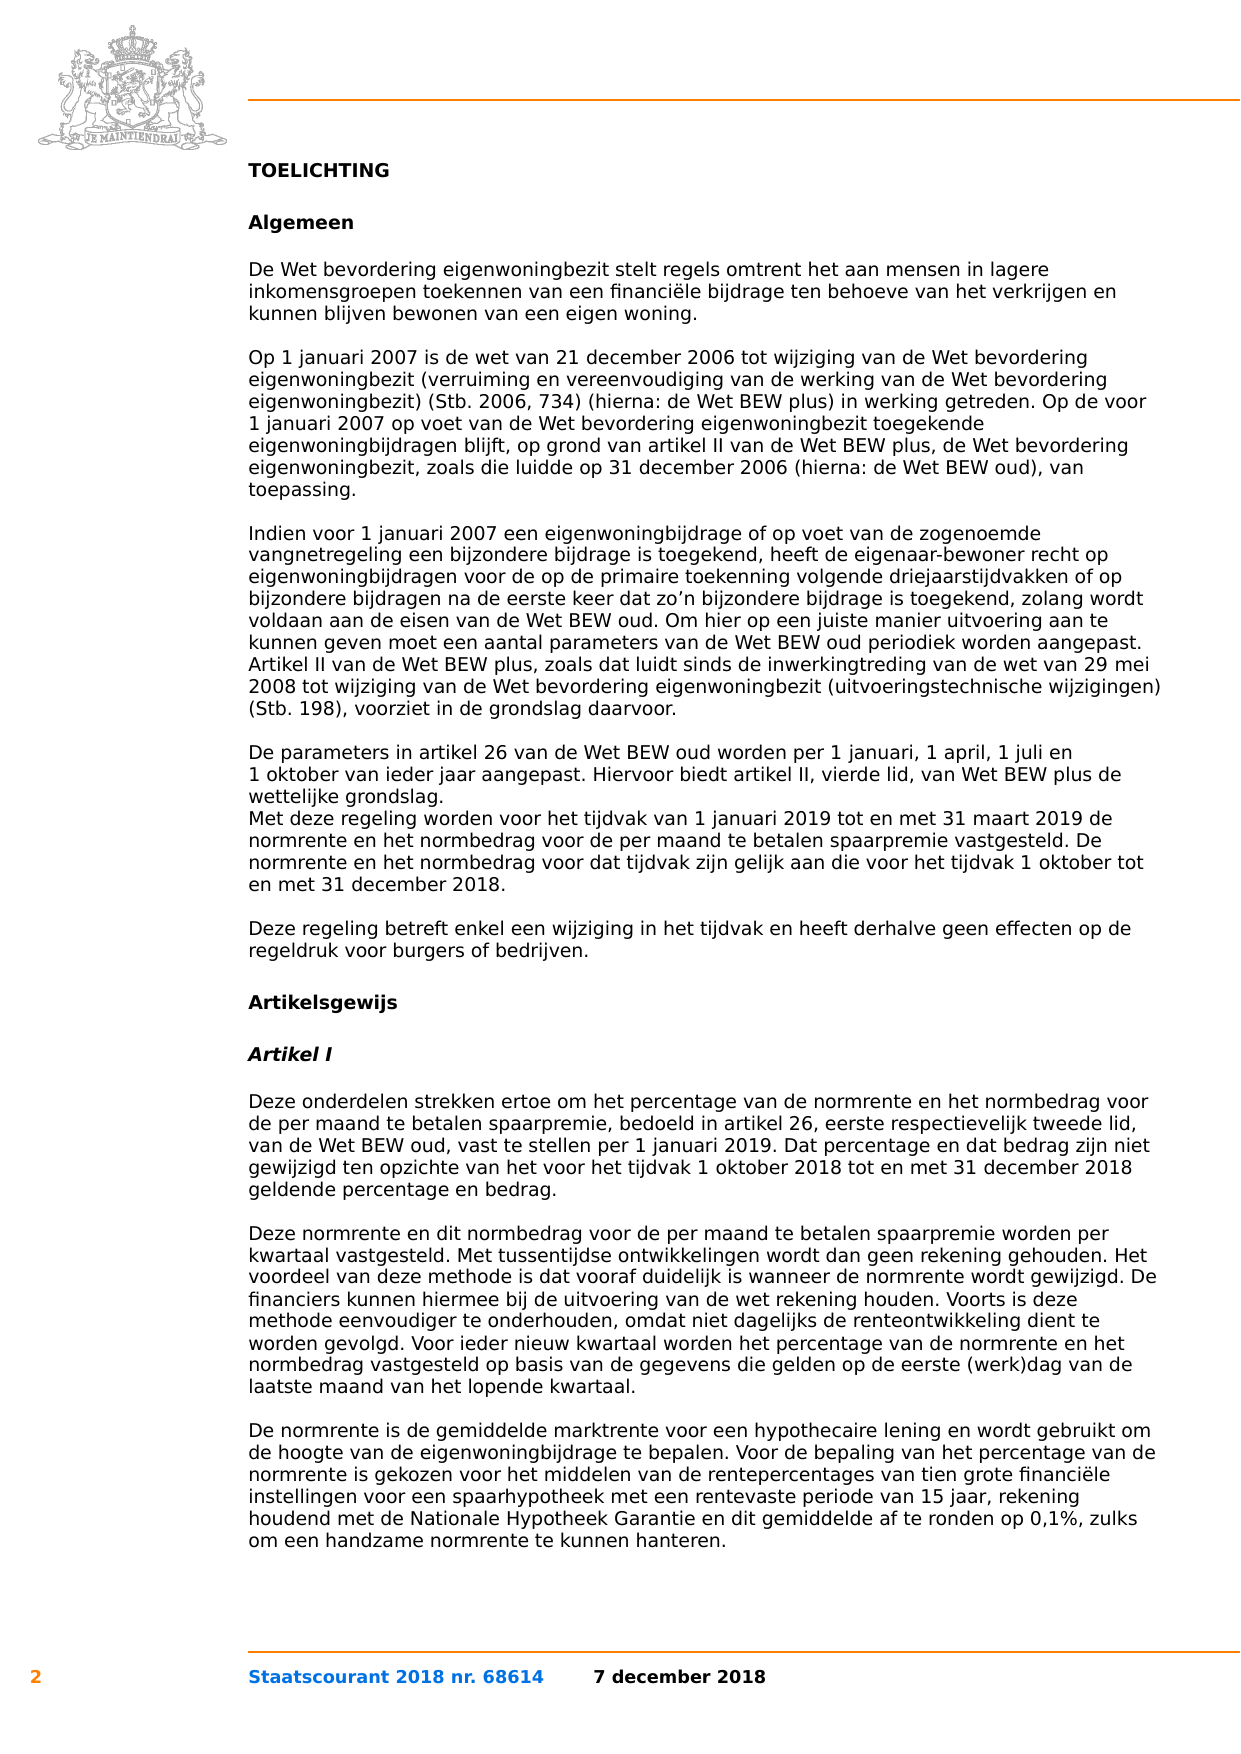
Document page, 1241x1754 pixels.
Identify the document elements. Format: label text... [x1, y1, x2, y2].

subtitle TOELICHTING [248, 160, 1163, 182]
text Op 1 januari 2007 is de wet van 21 december 2006 tot wijziging van de Wet bevordering eigenwoningbezit (verruiming en vereenvoudiging van de werking van de Wet bevordering eigenwoningbezit) (Stb. 2006, 734) (hierna: de Wet BEW plus) in werking getreden. Op de voor 1 januari 2007 op voet van de Wet bevordering eigenwoningbezit toegekende eigenwoningbijdragen blijft, op grond van artikel II van de Wet BEW plus, de Wet bevordering eigenwoningbezit, zoals die luidde op 31 december 2006 (hierna: de Wet BEW oud), van toepassing. [248, 347, 1163, 501]
text De parameters in artikel 26 van de Wet BEW oud worden per 1 januari, 1 april, 1 juli en 1 oktober van ieder jaar aangepast. Hiervoor biedt artikel II, vierde lid, van Wet BEW plus de wettelijke grondslag. [248, 742, 1163, 808]
text Indien voor 1 januari 2007 een eigenwoningbijdrage of op voet van de zogenoemde vangnetregeling een bijzondere bijdrage is toegekend, heeft de eigenaar-bewoner recht op eigenwoningbijdragen voor de op de primaire toekenning volgende driejaarstijdvakken of op bijzondere bijdragen na de eerste keer dat zo’n bijzondere bijdrage is toegekend, zolang wordt voldaan aan de eisen van de Wet BEW oud. Om hier op een juiste manier uitvoering aan te kunnen geven moet een aantal parameters van de Wet BEW oud periodiek worden aangepast. Artikel II van de Wet BEW plus, zoals dat luidt sinds de inwerkingtreding van de wet van 29 mei 2008 tot wijziging van de Wet bevordering eigenwoningbezit (uitvoeringstechnische wijzigingen) (Stb. 198), voorziet in de grondslag daarvoor. [248, 522, 1163, 720]
text Met deze regeling worden voor het tijdvak van 1 januari 2019 tot en met 31 maart 2019 de normrente en het normbedrag voor de per maand te betalen spaarpremie vastgesteld. De normrente en het normbedrag voor dat tijdvak zijn gelijk aan die voor het tijdvak 1 oktober tot en met 31 december 2018. [248, 808, 1163, 896]
subtitle Artikelsgewijs [248, 992, 1163, 1014]
subtitle Artikel I [248, 1044, 1163, 1066]
text De normrente is de gemiddelde marktrente voor een hypothecaire lening en wordt gebruikt om de hoogte van de eigenwoningbijdrage te bepalen. Voor de bepaling van het percentage van de normrente is gekozen voor het middelen van de rentepercentages van tien grote financiële instellingen voor een spaarhypotheek met een rentevaste periode van 15 jaar, rekening houdend met de Nationale Hypotheek Garantie en dit gemiddelde af te ronden op 0,1%, zulks om een handzame normrente te kunnen hanteren. [248, 1420, 1163, 1552]
text Deze onderdelen strekken ertoe om het percentage van de normrente en het normbedrag voor de per maand te betalen spaarpremie, bedoeld in artikel 26, eerste respectievelijk tweede lid, van de Wet BEW oud, vast te stellen per 1 januari 2019. Dat percentage en dat bedrag zijn niet gewijzigd ten opzichte van het voor het tijdvak 1 oktober 2018 tot en met 31 december 2018 geldende percentage en bedrag. [248, 1091, 1163, 1201]
text Deze normrente en dit normbedrag voor de per maand te betalen spaarpremie worden per kwartaal vastgesteld. Met tussentijdse ontwikkelingen wordt dan geen rekening gehouden. Het voordeel van deze methode is dat vooraf duidelijk is wanneer de normrente wordt gewijzigd. De financiers kunnen hiermee bij de uitvoering van de wet rekening houden. Voorts is deze methode eenvoudiger te onderhouden, omdat niet dagelijks de renteontwikkeling dient te worden gevolgd. Voor ieder nieuw kwartaal worden het percentage van de normrente en het normbedrag vastgesteld op basis van de gegevens die gelden op de eerste (werk)dag van de laatste maand van het lopende kwartaal. [248, 1222, 1163, 1398]
subtitle Algemeen [248, 212, 1163, 234]
text Deze regeling betreft enkel een wijziging in het tijdvak en heeft derhalve geen effecten op de regeldruk voor burgers of bedrijven. [248, 918, 1163, 962]
picture [38, 25, 227, 150]
text De Wet bevordering eigenwoningbezit stelt regels omtrent het aan mensen in lagere inkomensgroepen toekennen van een financiële bijdrage ten behoeve van het verkrijgen en kunnen blijven bewonen van een eigen woning. [248, 259, 1163, 325]
